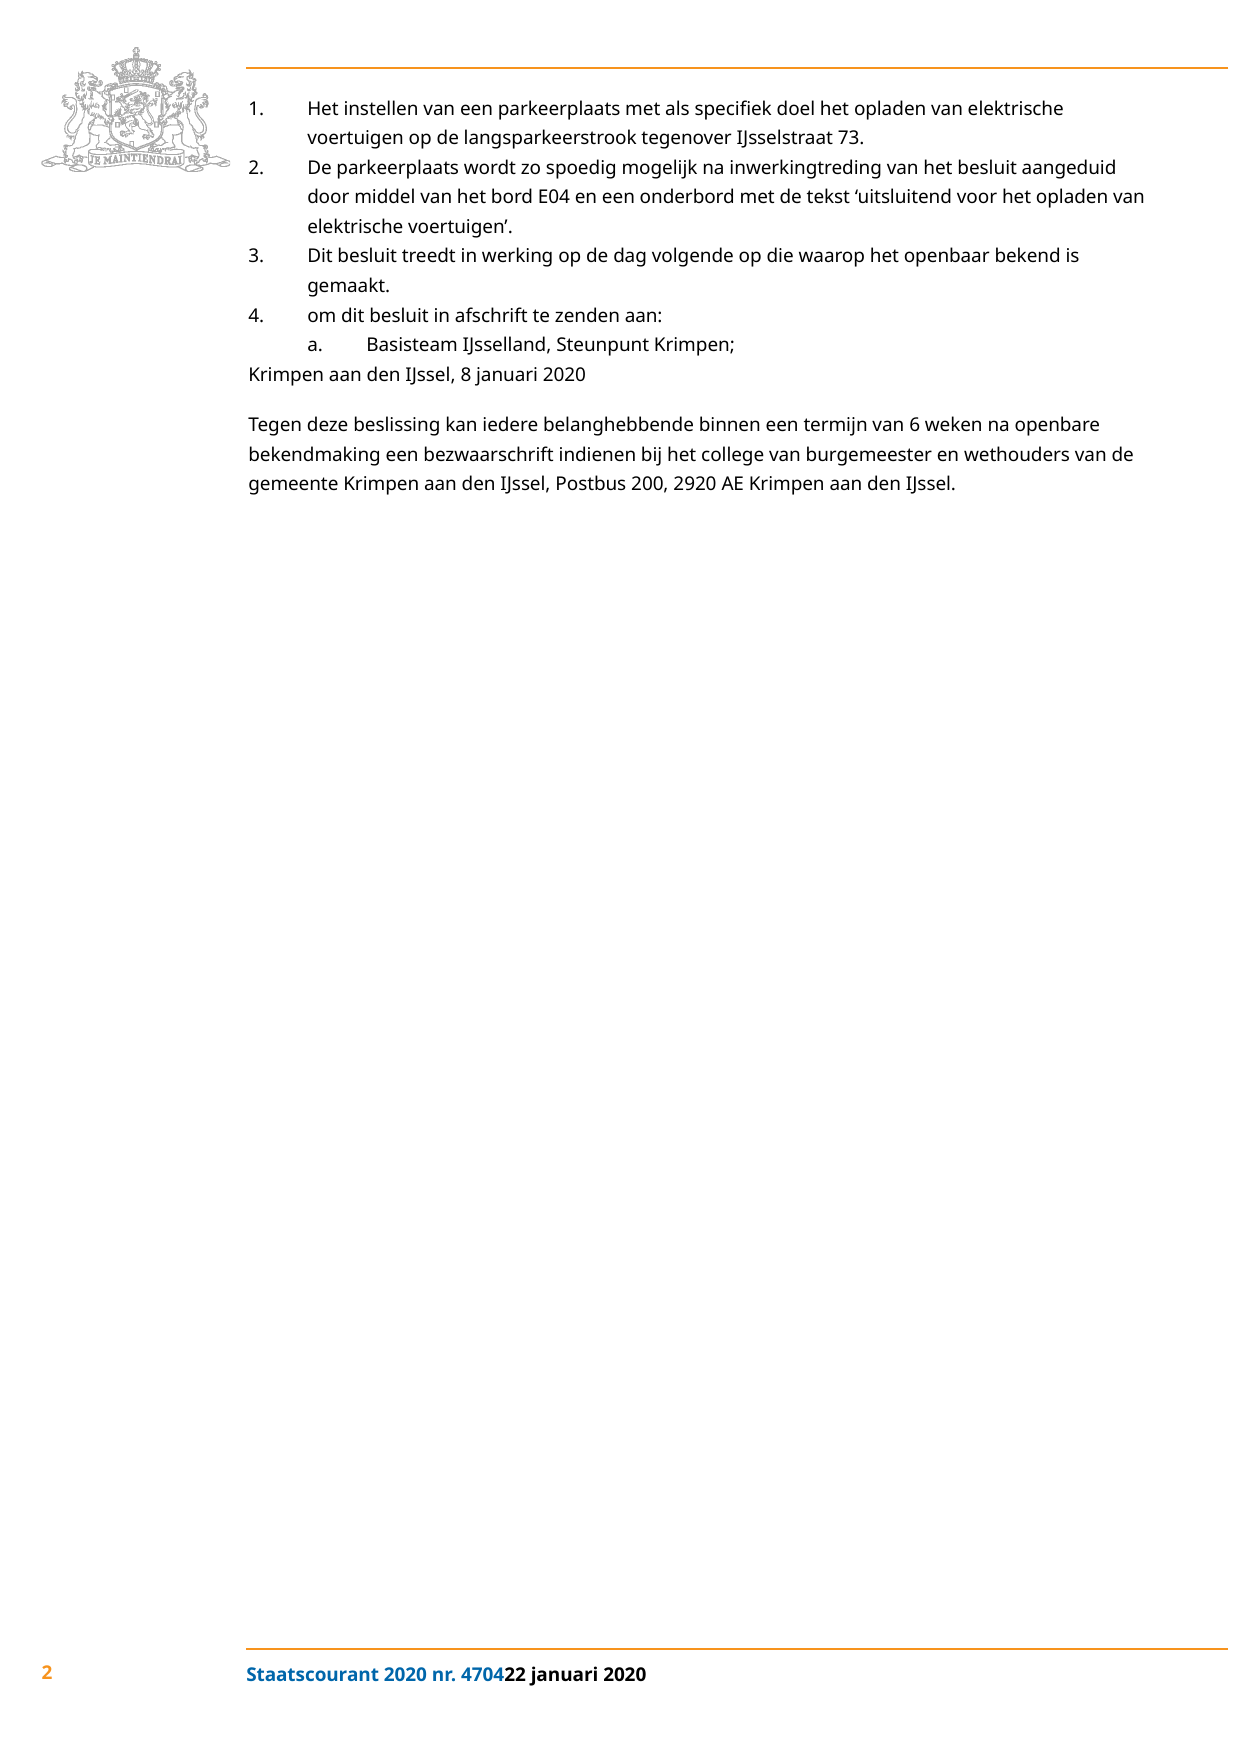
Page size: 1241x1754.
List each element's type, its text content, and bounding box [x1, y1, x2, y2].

list om dit besluit in afschrift te zenden aan: [248, 302, 1152, 328]
list Basisteam IJsselland, Steunpunt Krimpen; [307, 331, 1152, 357]
text Krimpen aan den IJssel, 8 januari 2020 [248, 361, 1152, 387]
list Het instellen van een parkeerplaats met als specifiek doel het opladen van elektrische voertuigen op de langsparkeerstrook tegenover IJsselstraat 73. [248, 95, 1152, 150]
list Dit besluit treedt in werking op de dag volgende op die waarop het openbaar bekend is gemaakt. [248, 243, 1152, 298]
picture [41, 47, 231, 172]
list De parkeerplaats wordt zo spoedig mogelijk na inwerkingtreding van het besluit aangeduid door middel van het bord E04 en een onderbord met de tekst ‘uitsluitend voor het opladen van elektrische voertuigen’. [248, 154, 1152, 239]
text Tegen deze beslissing kan iedere belanghebbende binnen een termijn van 6 weken na openbare bekendmaking een bezwaarschrift indienen bij het college van burgemeester en wethouders van de gemeente Krimpen aan den IJssel, Postbus 200, 2920 AE Krimpen aan den IJssel. [248, 411, 1152, 496]
